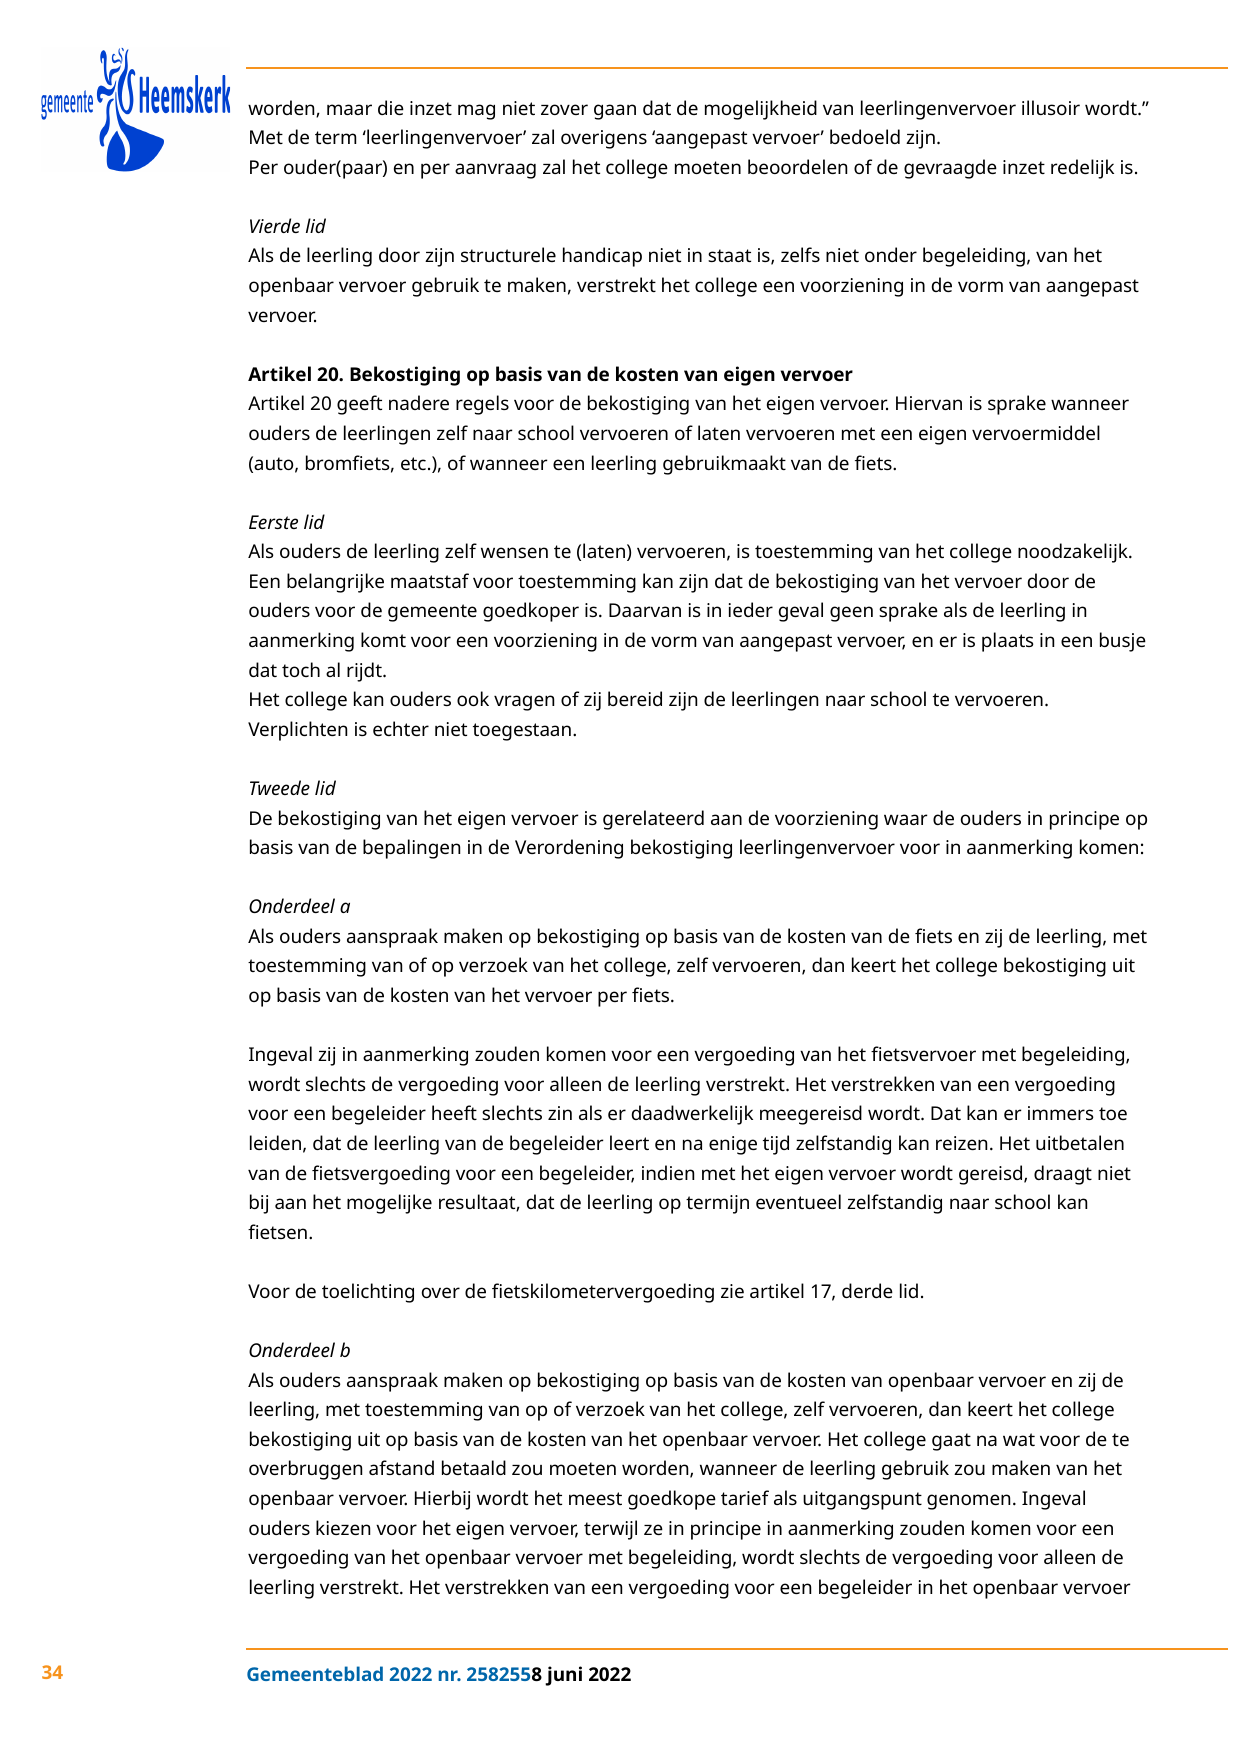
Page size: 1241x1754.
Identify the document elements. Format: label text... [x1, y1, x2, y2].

text Voor de toelichting over de fietskilometervergoeding zie artikel 17, derde lid. [248, 1278, 1152, 1304]
text Als ouders aanspraak maken op bekostiging op basis van de kosten van openbaar vervoer en zij de leerling, met toestemming van op of verzoek van het college, zelf vervoeren, dan keert het college bekostiging uit op basis van de kosten van het openbaar vervoer. Het college gaat na wat voor de te overbruggen afstand betaald zou moeten worden, wanneer de leerling gebruik zou maken van het openbaar vervoer. Hierbij wordt het meest goedkope tarief als uitgangspunt genomen. Ingeval ouders kiezen voor het eigen vervoer, terwijl ze in principe in aanmerking zouden komen voor een vergoeding van het openbaar vervoer met begeleiding, wordt slechts de vergoeding voor alleen de leerling verstrekt. Het verstrekken van een vergoeding voor een begeleider in het openbaar vervoer [248, 1367, 1152, 1600]
text worden, maar die inzet mag niet zover gaan dat de mogelijkheid van leerlingenvervoer illusoir wordt.” [248, 95, 1152, 121]
text Eerste lid [248, 509, 1152, 535]
text De bekostiging van het eigen vervoer is gerelateerd aan de voorziening waar de ouders in principe op basis van de bepalingen in de Verordening bekostiging leerlingenvervoer voor in aanmerking komen: [248, 805, 1152, 860]
text Vierde lid [248, 213, 1152, 239]
text Het college kan ouders ook vragen of zij bereid zijn de leerlingen naar school te vervoeren. Verplichten is echter niet toegestaan. [248, 686, 1152, 742]
text Als ouders aanspraak maken op bekostiging op basis van de kosten van de fiets en zij de leerling, met toestemming van of op verzoek van het college, zelf vervoeren, dan keert het college bekostiging uit op basis van de kosten van het vervoer per fiets. [248, 923, 1152, 1008]
text Per ouder(paar) en per aanvraag zal het college moeten beoordelen of de gevraagde inzet redelijk is. [248, 154, 1152, 180]
text Als de leerling door zijn structurele handicap niet in staat is, zelfs niet onder begeleiding, van het openbaar vervoer gebruik te maken, verstrekt het college een voorziening in de vorm van aangepast vervoer. [248, 243, 1152, 328]
text Onderdeel b [248, 1337, 1152, 1363]
text Artikel 20 geeft nadere regels voor de bekostiging van het eigen vervoer. Hiervan is sprake wanneer ouders de leerlingen zelf naar school vervoeren of laten vervoeren met een eigen vervoermiddel (auto, bromfiets, etc.), of wanneer een leerling gebruikmaakt van de fiets. [248, 391, 1152, 476]
text Ingeval zij in aanmerking zouden komen voor een vergoeding van het fietsvervoer met begeleiding, wordt slechts de vergoeding voor alleen de leerling verstrekt. Het verstrekken van een vergoeding voor een begeleider heeft slechts zin als er daadwerkelijk meegereisd wordt. Dat kan er immers toe leiden, dat de leerling van de begeleider leert en na enige tijd zelfstandig kan reizen. Het uitbetalen van de fietsvergoeding voor een begeleider, indien met het eigen vervoer wordt gereisd, draagt niet bij aan het mogelijke resultaat, dat de leerling op termijn eventueel zelfstandig naar school kan fietsen. [248, 1041, 1152, 1245]
picture [41, 47, 231, 172]
text Artikel 20. Bekostiging op basis van de kosten van eigen vervoer [248, 361, 1152, 387]
text Met de term ‘leerlingenvervoer’ zal overigens ‘aangepast vervoer’ bedoeld zijn. [248, 124, 1152, 150]
text Onderdeel a [248, 893, 1152, 919]
text Tweede lid [248, 775, 1152, 801]
text Als ouders de leerling zelf wensen te (laten) vervoeren, is toestemming van het college noodzakelijk. Een belangrijke maatstaf voor toestemming kan zijn dat de bekostiging van het vervoer door de ouders voor de gemeente goedkoper is. Daarvan is in ieder geval geen sprake als de leerling in aanmerking komt voor een voorziening in de vorm van aangepast vervoer, en er is plaats in een busje dat toch al rijdt. [248, 538, 1152, 683]
